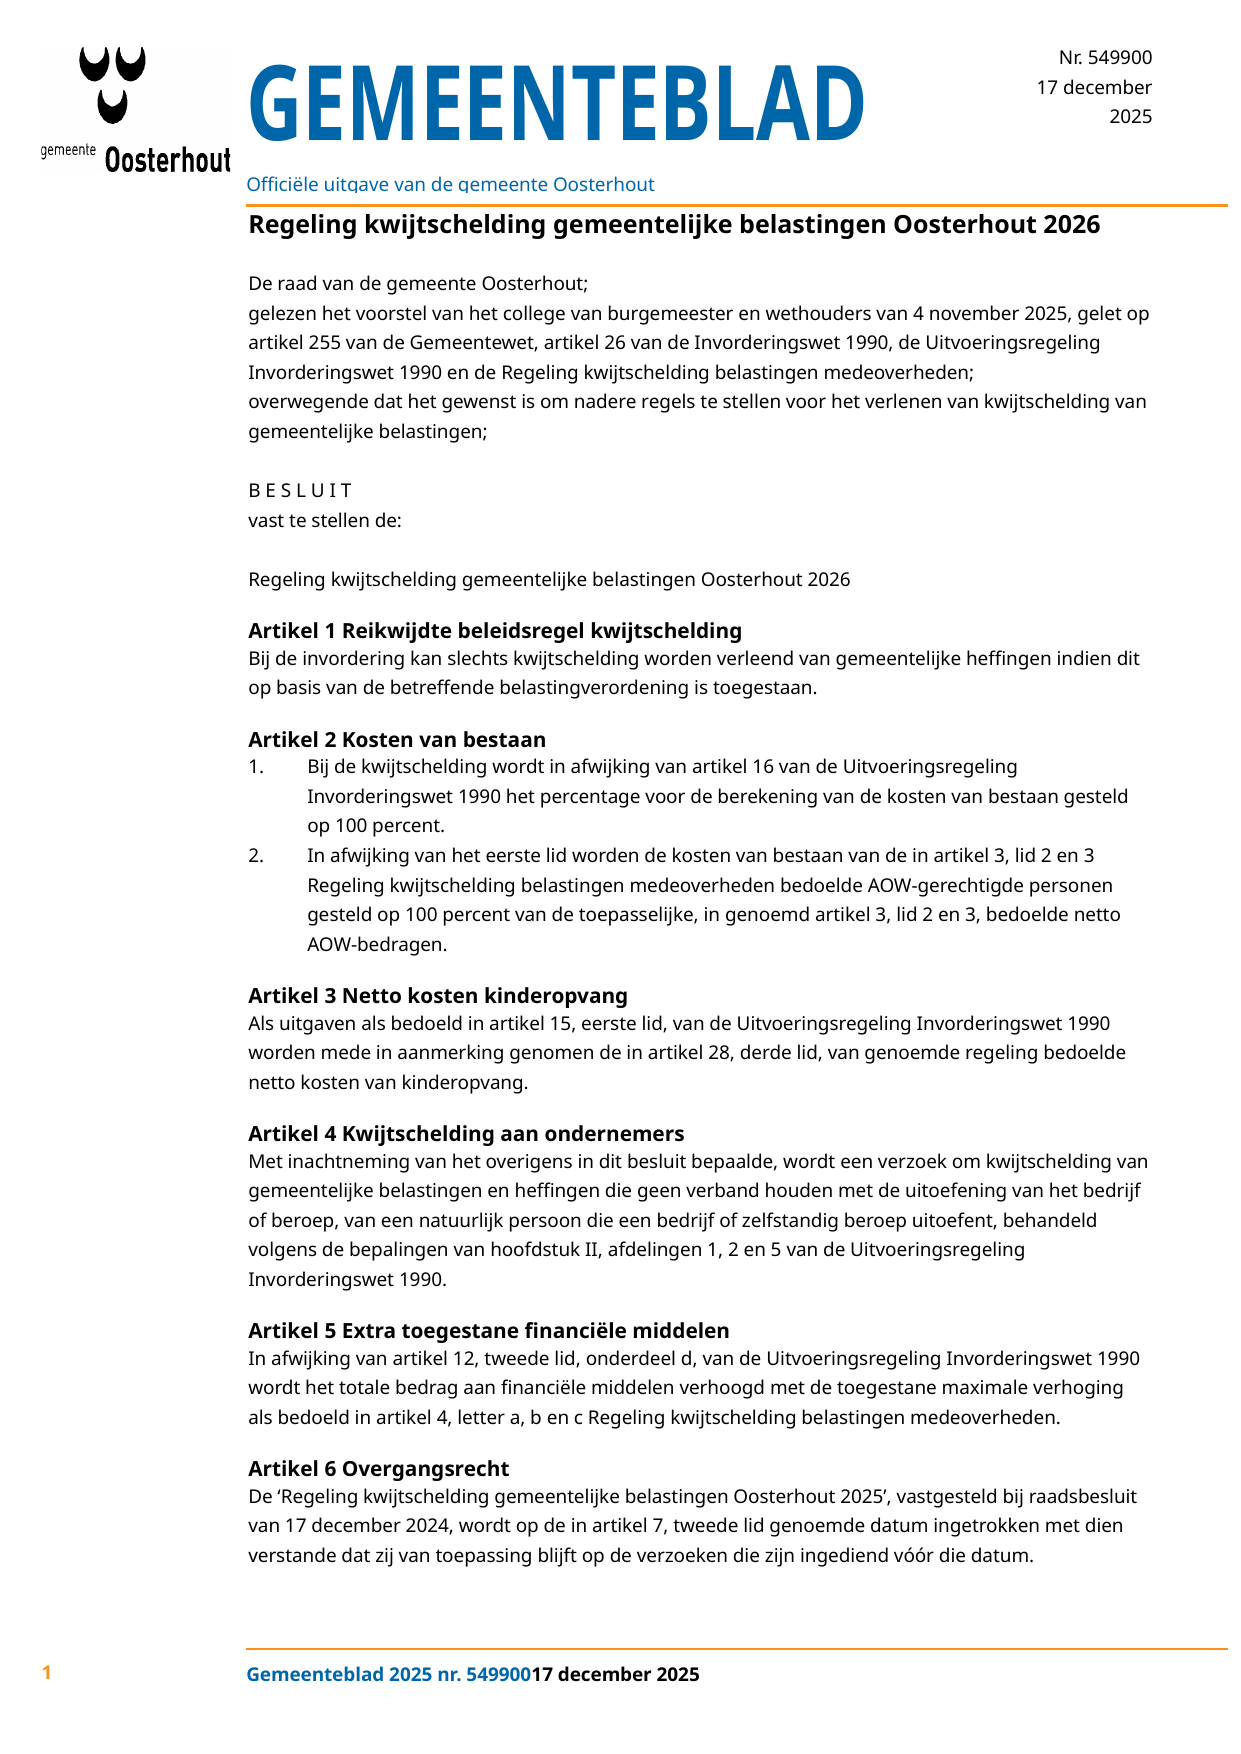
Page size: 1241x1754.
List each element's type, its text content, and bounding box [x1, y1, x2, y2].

text Artikel 1 Reikwijdte beleidsregel kwijtschelding [248, 617, 1152, 645]
text Regeling kwijtschelding gemeentelijke belastingen Oosterhout 2026 [248, 566, 1152, 592]
text De raad van de gemeente Oosterhout; [248, 270, 1152, 296]
text vast te stellen de: [248, 507, 1152, 533]
text Regeling kwijtschelding gemeentelijke belastingen Oosterhout 2026 [248, 207, 1152, 241]
text In afwijking van artikel 12, tweede lid, onderdeel d, van de Uitvoeringsregeling Invorderingswet 1990 wordt het totale bedrag aan financiële middelen verhoogd met de toegestane maximale verhoging als bedoeld in artikel 4, letter a, b en c Regeling kwijtschelding belastingen medeoverheden. [248, 1345, 1152, 1430]
text De ‘Regeling kwijtschelding gemeentelijke belastingen Oosterhout 2025’, vastgesteld bij raadsbesluit van 17 december 2024, wordt op de in artikel 7, tweede lid genoemde datum ingetrokken met dien verstande dat zij van toepassing blijft op de verzoeken die zijn ingediend vóór die datum. [248, 1483, 1152, 1568]
text Artikel 6 Overgangsrecht [248, 1454, 1152, 1483]
text Met inachtneming van het overigens in dit besluit bepaalde, wordt een verzoek om kwijtschelding van gemeentelijke belastingen en heffingen die geen verband houden met de uitoefening van het bedrijf of beroep, van een natuurlijk persoon die een bedrijf of zelfstandig beroep uitoefent, behandeld volgens de bepalingen van hoofdstuk II, afdelingen 1, 2 en 5 van de Uitvoeringsregeling Invorderingswet 1990. [248, 1148, 1152, 1292]
text overwegende dat het gewenst is om nadere regels te stellen voor het verlenen van kwijtschelding van gemeentelijke belastingen; [248, 389, 1152, 444]
text Artikel 2 Kosten van bestaan [248, 725, 1152, 753]
text Als uitgaven als bedoeld in artikel 15, eerste lid, van de Uitvoeringsregeling Invorderingswet 1990 worden mede in aanmerking genomen de in artikel 28, derde lid, van genoemde regeling bedoelde netto kosten van kinderopvang. [248, 1010, 1152, 1095]
text Artikel 4 Kwijtschelding aan ondernemers [248, 1119, 1152, 1148]
list In afwijking van het eerste lid worden de kosten van bestaan van de in artikel 3, lid 2 en 3 Regeling kwijtschelding belastingen medeoverheden bedoelde AOW-gerechtigde personen gesteld op 100 percent van de toepasselijke, in genoemd artikel 3, lid 2 en 3, bedoelde netto AOW-bedragen. [248, 842, 1152, 957]
text B E S L U I T [248, 477, 1152, 503]
text Artikel 5 Extra toegestane financiële middelen [248, 1317, 1152, 1345]
text Artikel 3 Netto kosten kinderopvang [248, 981, 1152, 1010]
text gelezen het voorstel van het college van burgemeester en wethouders van 4 november 2025, gelet op artikel 255 van de Gemeentewet, artikel 26 van de Invorderingswet 1990, de Uitvoeringsregeling Invorderingswet 1990 en de Regeling kwijtschelding belastingen medeoverheden; [248, 300, 1152, 385]
text Bij de invordering kan slechts kwijtschelding worden verleend van gemeentelijke heffingen indien dit op basis van de betreffende belastingverordening is toegestaan. [248, 645, 1152, 700]
list Bij de kwijtschelding wordt in afwijking van artikel 16 van de Uitvoeringsregeling Invorderingswet 1990 het percentage voor de berekening van de kosten van bestaan gesteld op 100 percent. [248, 753, 1152, 838]
picture [41, 47, 231, 172]
